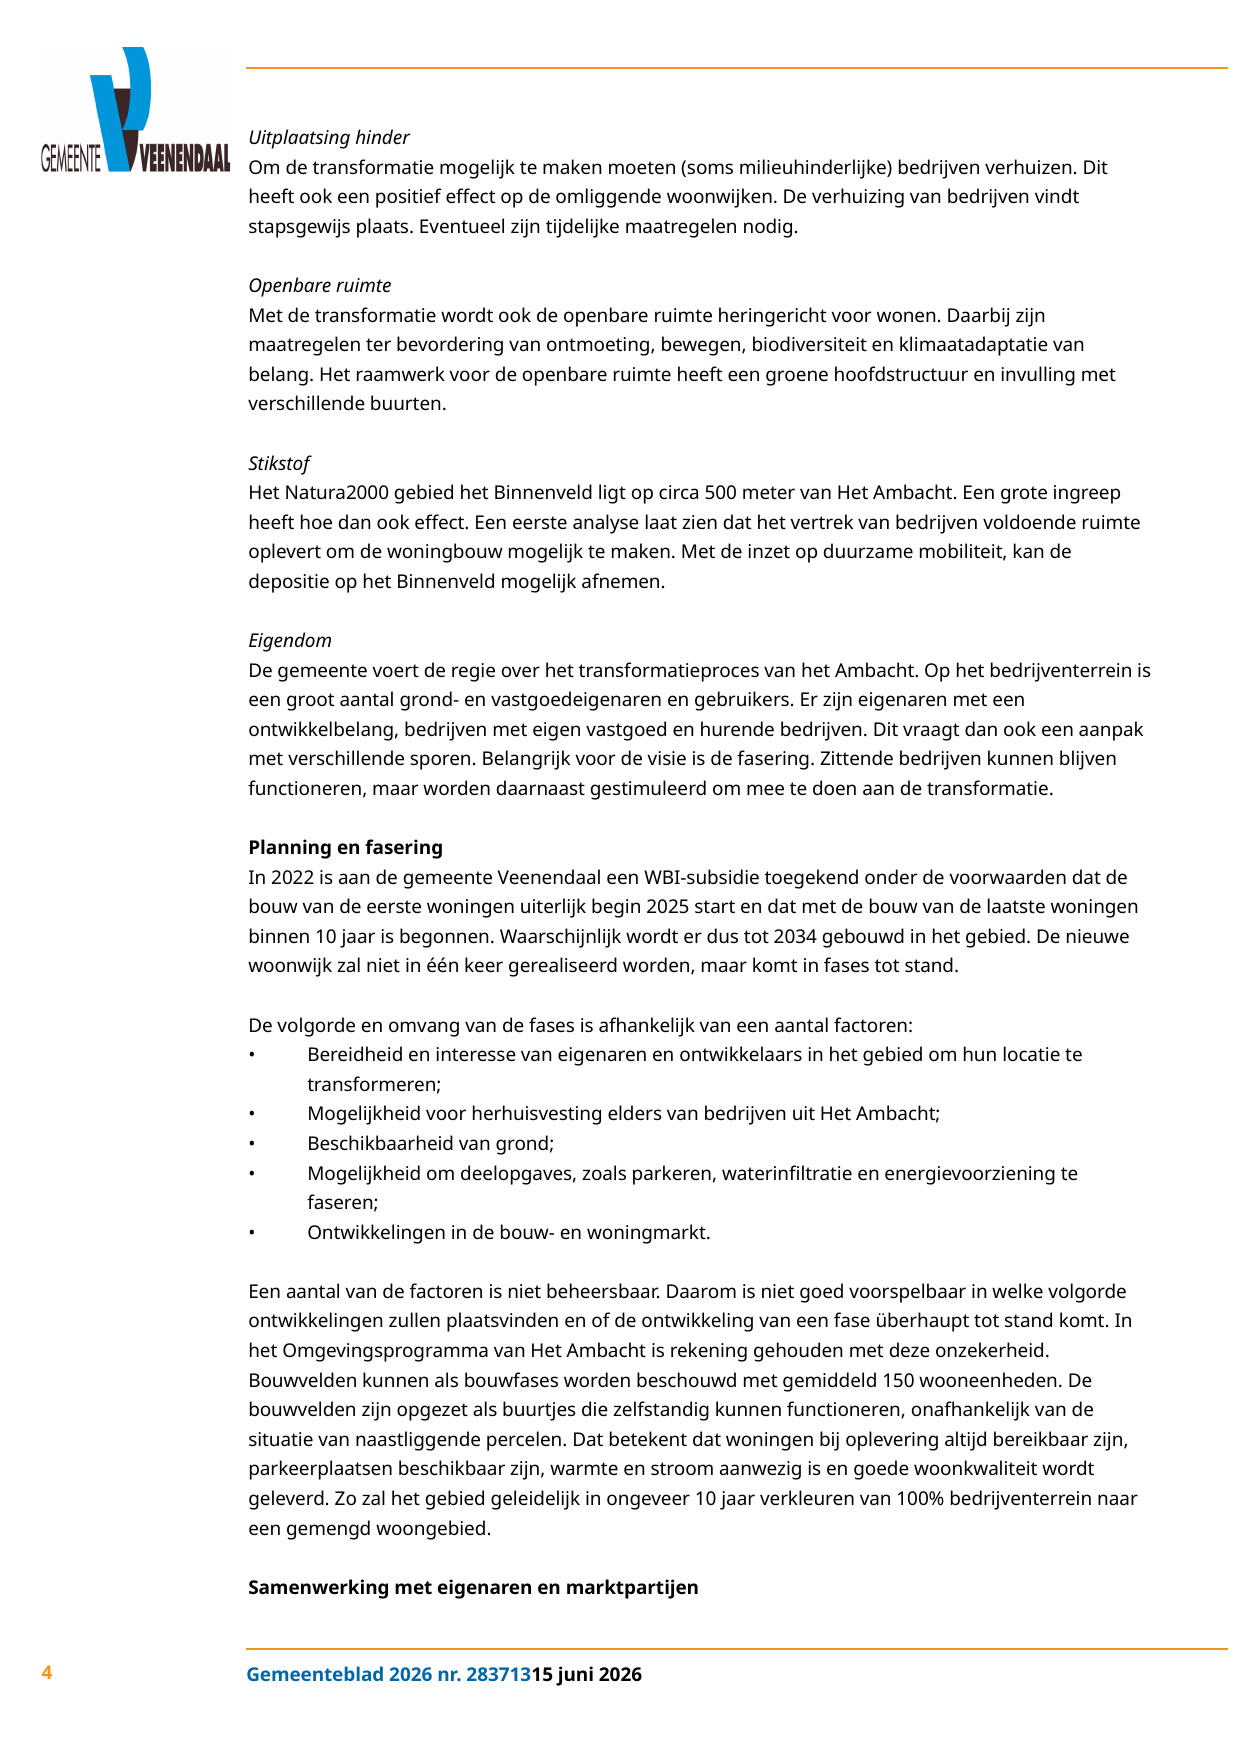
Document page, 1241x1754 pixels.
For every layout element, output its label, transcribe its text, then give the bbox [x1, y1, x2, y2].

list Ontwikkelingen in de bouw- en woningmarkt. [248, 1219, 1152, 1245]
picture [123, 47, 231, 172]
text Een aantal van de factoren is niet beheersbaar. Daarom is niet goed voorspelbaar in welke volgorde ontwikkelingen zullen plaatsvinden en of de ontwikkeling van een fase überhaupt tot stand komt. In het Omgevingsprogramma van Het Ambacht is rekening gehouden met deze onzekerheid. Bouwvelden kunnen als bouwfases worden beschouwd met gemiddeld 150 wooneenheden. De bouwvelden zijn opgezet als buurtjes die zelfstandig kunnen functioneren, onafhankelijk van de situatie van naastliggende percelen. Dat betekent dat woningen bij oplevering altijd bereikbaar zijn, parkeerplaatsen beschikbaar zijn, warmte en stroom aanwezig is en goede woonkwaliteit wordt geleverd. Zo zal het gebied geleidelijk in ongeveer 10 jaar verkleuren van 100% bedrijventerrein naar een gemengd woongebied. [248, 1278, 1152, 1541]
list Beschikbaarheid van grond; [248, 1130, 1152, 1156]
text Planning en fasering [248, 834, 1152, 860]
text De volgorde en omvang van de fases is afhankelijk van een aantal factoren: [248, 1012, 1152, 1038]
list Mogelijkheid om deelopgaves, zoals parkeren, waterinfiltratie en energievoorziening te faseren; [248, 1160, 1152, 1215]
picture [41, 47, 130, 172]
list Bereidheid en interesse van eigenaren en ontwikkelaars in het gebied om hun locatie te transformeren; [248, 1041, 1152, 1097]
text De gemeente voert de regie over het transformatieproces van het Ambacht. Op het bedrijventerrein is een groot aantal grond- en vastgoedeigenaren en gebruikers. Er zijn eigenaren met een ontwikkelbelang, bedrijven met eigen vastgoed en hurende bedrijven. Dit vraagt dan ook een aanpak met verschillende sporen. Belangrijk voor de visie is de fasering. Zittende bedrijven kunnen blijven functioneren, maar worden daarnaast gestimuleerd om mee te doen aan de transformatie. [248, 657, 1152, 801]
text Samenwerking met eigenaren en marktpartijen [248, 1574, 1152, 1600]
text In 2022 is aan de gemeente Veenendaal een WBI-subsidie toegekend onder de voorwaarden dat de bouw van de eerste woningen uiterlijk begin 2025 start en dat met de bouw van de laatste woningen binnen 10 jaar is begonnen. Waarschijnlijk wordt er dus tot 2034 gebouwd in het gebied. De nieuwe woonwijk zal niet in één keer gerealiseerd worden, maar komt in fases tot stand. [248, 864, 1152, 978]
text Stikstof [248, 450, 1152, 476]
text Uitplaatsing hinder [248, 124, 1152, 150]
text Om de transformatie mogelijk te maken moeten (soms milieuhinderlijke) bedrijven verhuizen. Dit heeft ook een positief effect op de omliggende woonwijken. De verhuizing van bedrijven vindt stapsgewijs plaats. Eventueel zijn tijdelijke maatregelen nodig. [248, 154, 1152, 239]
text Openbare ruimte [248, 272, 1152, 298]
text Het Natura2000 gebied het Binnenveld ligt op circa 500 meter van Het Ambacht. Een grote ingreep heeft hoe dan ook effect. Een eerste analyse laat zien dat het vertrek van bedrijven voldoende ruimte oplevert om de woningbouw mogelijk te maken. Met de inzet op duurzame mobiliteit, kan de depositie op het Binnenveld mogelijk afnemen. [248, 479, 1152, 594]
text Met de transformatie wordt ook de openbare ruimte heringericht voor wonen. Daarbij zijn maatregelen ter bevordering van ontmoeting, bewegen, biodiversiteit en klimaatadaptatie van belang. Het raamwerk voor de openbare ruimte heeft een groene hoofdstructuur en invulling met verschillende buurten. [248, 302, 1152, 416]
list Mogelijkheid voor herhuisvesting elders van bedrijven uit Het Ambacht; [248, 1101, 1152, 1126]
text Eigendom [248, 627, 1152, 653]
